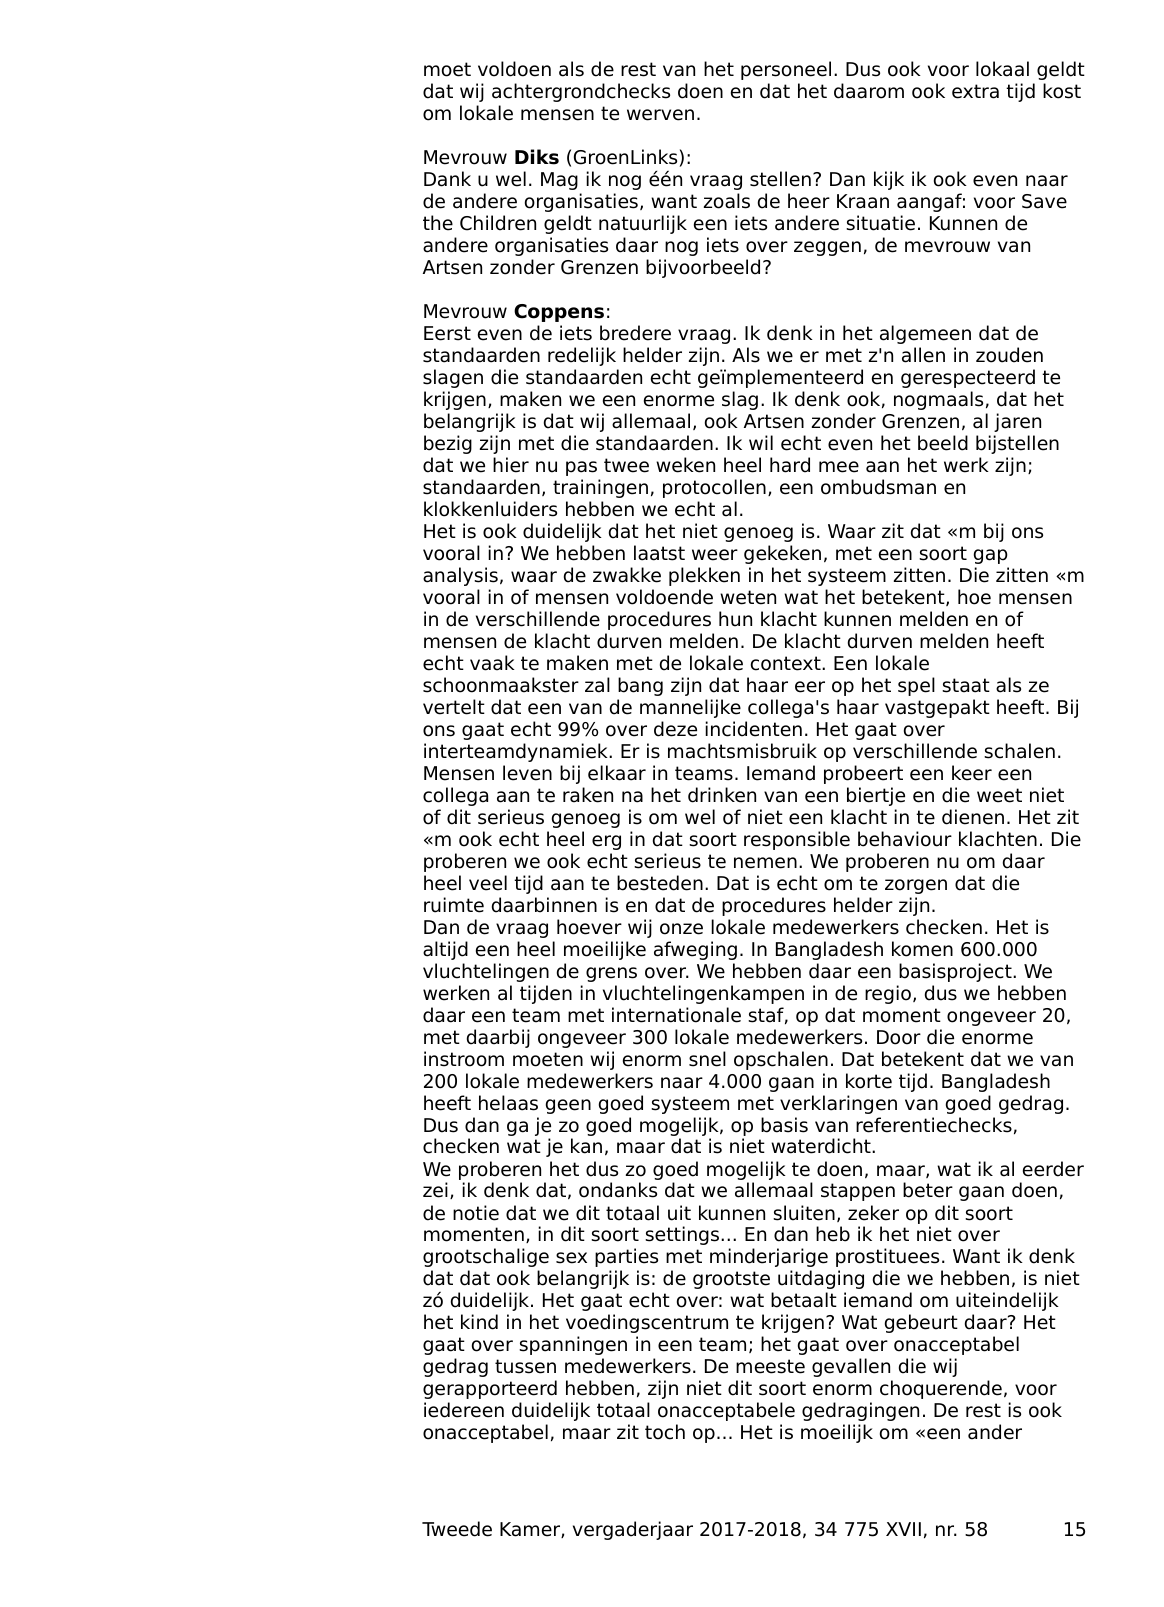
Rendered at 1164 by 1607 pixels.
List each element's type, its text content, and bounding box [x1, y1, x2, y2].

text Het is ook duidelijk dat het niet genoeg is. Waar zit dat «m bij ons vooral in? We hebben laatst weer gekeken, met een soort gap analysis, waar de zwakke plekken in het systeem zitten. Die zitten «m vooral in of mensen voldoende weten wat het betekent, hoe mensen in de verschillende procedures hun klacht kunnen melden en of mensen de klacht durven melden. De klacht durven melden heeft echt vaak te maken met de lokale context. Een lokale schoonmaakster zal bang zijn dat haar eer op het spel staat als ze vertelt dat een van de mannelijke collega's haar vastgepakt heeft. Bij ons gaat echt 99% over deze incidenten. Het gaat over interteamdynamiek. Er is machtsmisbruik op verschillende schalen. Mensen leven bij elkaar in teams. Iemand probeert een keer een collega aan te raken na het drinken van een biertje en die weet niet of dit serieus genoeg is om wel of niet een klacht in te dienen. Het zit «m ook echt heel erg in dat soort responsible behaviour klachten. Die proberen we ook echt serieus te nemen. We proberen nu om daar heel veel tijd aan te besteden. Dat is echt om te zorgen dat die ruimte daarbinnen is en dat de procedures helder zijn. [422, 521, 1087, 917]
text Eerst even de iets bredere vraag. Ik denk in het algemeen dat de standaarden redelijk helder zijn. Als we er met z'n allen in zouden slagen die standaarden echt geïmplementeerd en gerespecteerd te krijgen, maken we een enorme slag. Ik denk ook, nogmaals, dat het belangrijk is dat wij allemaal, ook Artsen zonder Grenzen, al jaren bezig zijn met die standaarden. Ik wil echt even het beeld bijstellen dat we hier nu pas twee weken heel hard mee aan het werk zijn; standaarden, trainingen, protocollen, een ombudsman en klokkenluiders hebben we echt al. [422, 323, 1087, 521]
text Mevrouw Diks (GroenLinks): [422, 147, 1087, 169]
text Mevrouw Coppens: [422, 301, 1087, 323]
text Dank u wel. Mag ik nog één vraag stellen? Dan kijk ik ook even naar de andere organisaties, want zoals de heer Kraan aangaf: voor Save the Children geldt natuurlijk een iets andere situatie. Kunnen de andere organisaties daar nog iets over zeggen, de mevrouw van Artsen zonder Grenzen bijvoorbeeld? [422, 169, 1087, 279]
text moet voldoen als de rest van het personeel. Dus ook voor lokaal geldt dat wij achtergrondchecks doen en dat het daarom ook extra tijd kost om lokale mensen te werven. [422, 59, 1087, 125]
text Dan de vraag hoever wij onze lokale medewerkers checken. Het is altijd een heel moeilijke afweging. In Bangladesh komen 600.000 vluchtelingen de grens over. We hebben daar een basisproject. We werken al tijden in vluchtelingenkampen in de regio, dus we hebben daar een team met internationale staf, op dat moment ongeveer 20, met daarbij ongeveer 300 lokale medewerkers. Door die enorme instroom moeten wij enorm snel opschalen. Dat betekent dat we van 200 lokale medewerkers naar 4.000 gaan in korte tijd. Bangladesh heeft helaas geen goed systeem met verklaringen van goed gedrag. Dus dan ga je zo goed mogelijk, op basis van referentiechecks, checken wat je kan, maar dat is niet waterdicht. [422, 917, 1087, 1158]
text We proberen het dus zo goed mogelijk te doen, maar, wat ik al eerder zei, ik denk dat, ondanks dat we allemaal stappen beter gaan doen, de notie dat we dit totaal uit kunnen sluiten, zeker op dit soort momenten, in dit soort settings... En dan heb ik het niet over grootschalige sex parties met minderjarige prostituees. Want ik denk dat dat ook belangrijk is: de grootste uitdaging die we hebben, is niet zó duidelijk. Het gaat echt over: wat betaalt iemand om uiteindelijk het kind in het voedingscentrum te krijgen? Wat gebeurt daar? Het gaat over spanningen in een team; het gaat over onacceptabel gedrag tussen medewerkers. De meeste gevallen die wij gerapporteerd hebben, zijn niet dit soort enorm choquerende, voor iedereen duidelijk totaal onacceptabele gedragingen. De rest is ook onacceptabel, maar zit toch op... Het is moeilijk om «een ander [422, 1158, 1087, 1444]
